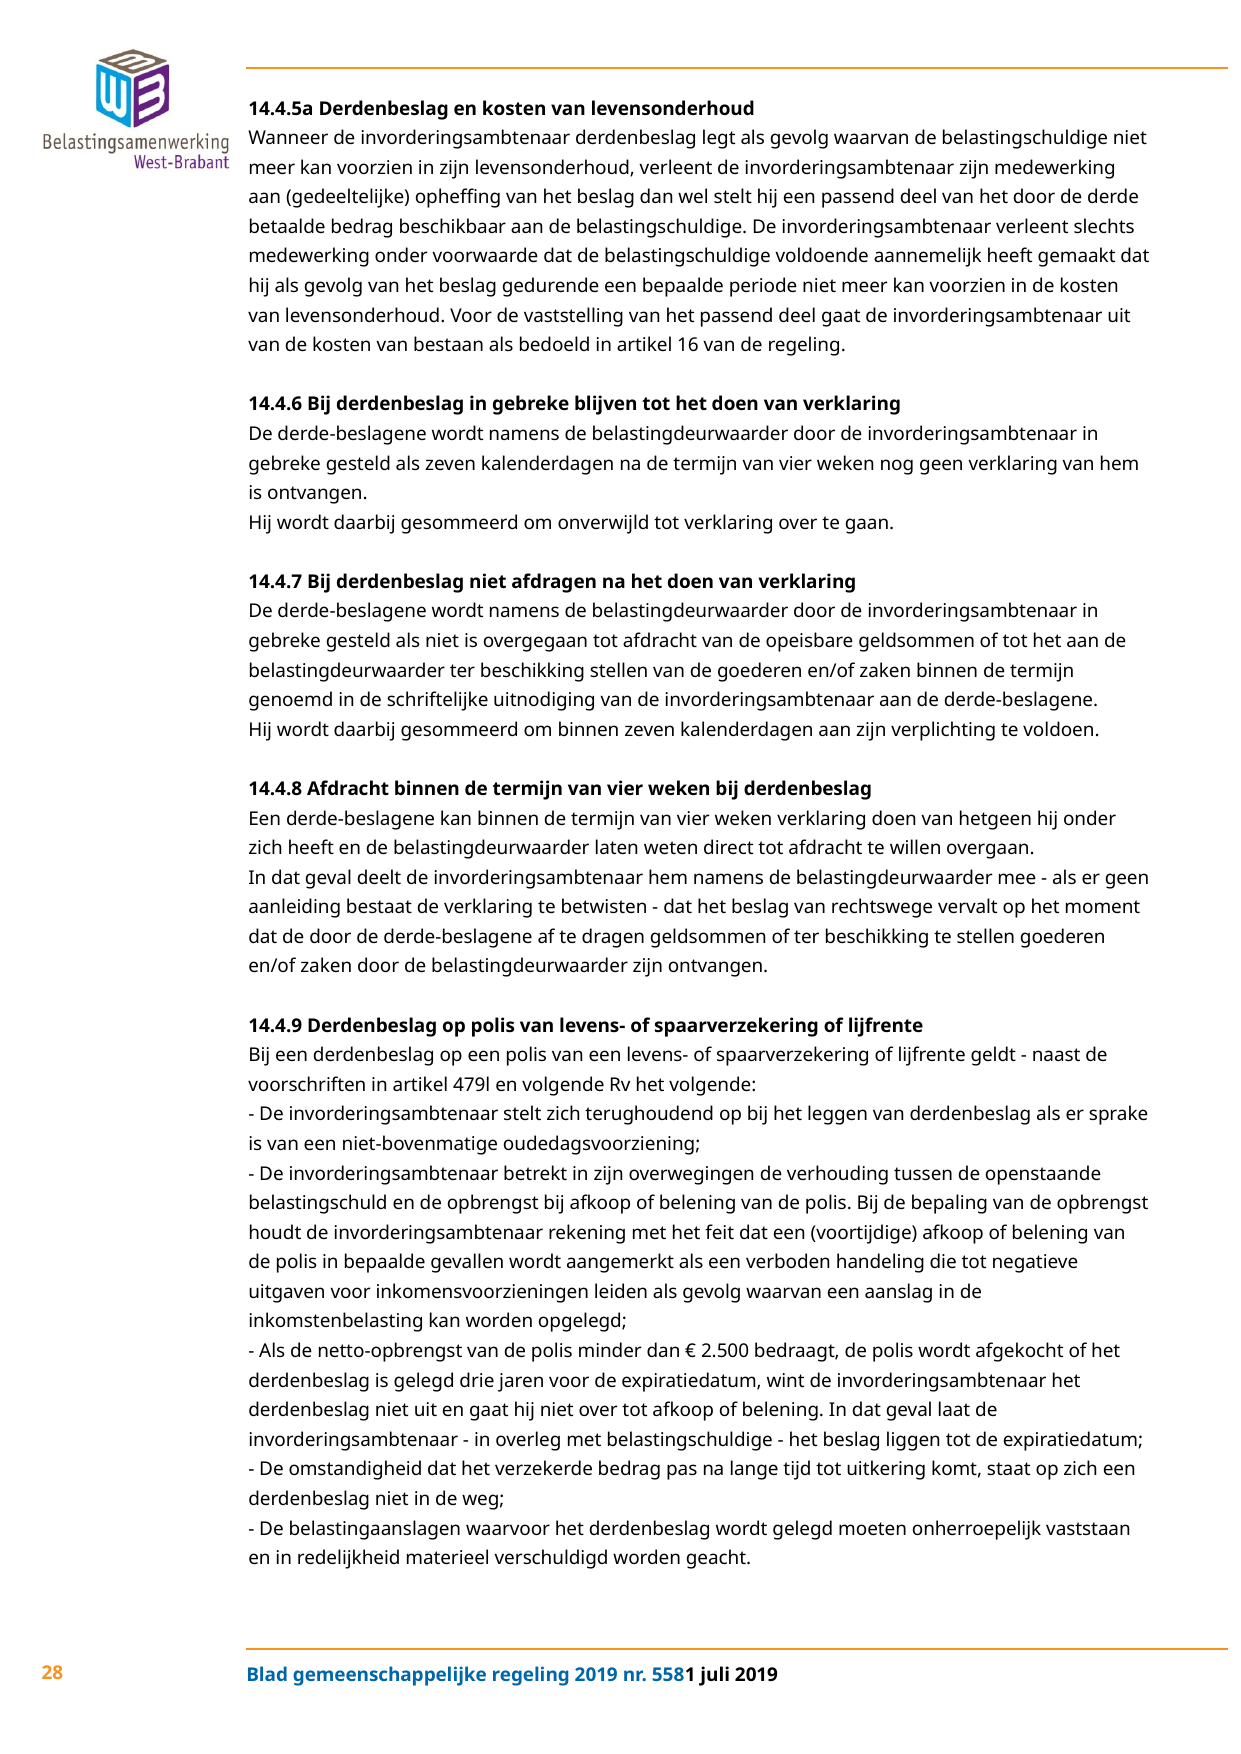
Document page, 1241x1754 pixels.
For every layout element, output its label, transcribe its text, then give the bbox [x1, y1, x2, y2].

text In dat geval deelt de invorderingsambtenaar hem namens de belastingdeurwaarder mee - als er geen aanleiding bestaat de verklaring te betwisten - dat het beslag van rechtswege vervalt op het moment dat de door de derde-beslagene af te dragen geldsommen of ter beschikking te stellen goederen en/of zaken door de belastingdeurwaarder zijn ontvangen. [248, 864, 1152, 978]
text Hij wordt daarbij gesommeerd om onverwijld tot verklaring over te gaan. [248, 509, 1152, 535]
text 14.4.7 Bij derdenbeslag niet afdragen na het doen van verklaring [248, 568, 1152, 594]
picture [41, 47, 231, 172]
text 14.4.6 Bij derdenbeslag in gebreke blijven tot het doen van verklaring [248, 391, 1152, 416]
text Bij een derdenbeslag op een polis van een levens- of spaarverzekering of lijfrente geldt - naast de voorschriften in artikel 479l en volgende Rv het volgende: [248, 1041, 1152, 1097]
text De derde-beslagene wordt namens de belastingdeurwaarder door de invorderingsambtenaar in gebreke gesteld als niet is overgegaan tot afdracht van de opeisbare geldsommen of tot het aan de belastingdeurwaarder ter beschikking stellen van de goederen en/of zaken binnen de termijn genoemd in de schriftelijke uitnodiging van de invorderingsambtenaar aan de derde-beslagene. [248, 598, 1152, 712]
text - De belastingaanslagen waarvoor het derdenbeslag wordt gelegd moeten onherroepelijk vaststaan en in redelijkheid materieel verschuldigd worden geacht. [248, 1515, 1152, 1570]
text 14.4.9 Derdenbeslag op polis van levens- of spaarverzekering of lijfrente [248, 1012, 1152, 1038]
text 14.4.8 Afdracht binnen de termijn van vier weken bij derdenbeslag [248, 775, 1152, 801]
text Een derde-beslagene kan binnen de termijn van vier weken verklaring doen van hetgeen hij onder zich heeft en de belastingdeurwaarder laten weten direct tot afdracht te willen overgaan. [248, 805, 1152, 860]
text - De omstandigheid dat het verzekerde bedrag pas na lange tijd tot uitkering komt, staat op zich een derdenbeslag niet in de weg; [248, 1456, 1152, 1511]
text 14.4.5a Derdenbeslag en kosten van levensonderhoud [248, 95, 1152, 121]
text - De invorderingsambtenaar betrekt in zijn overwegingen de verhouding tussen de openstaande belastingschuld en de opbrengst bij afkoop of belening van de polis. Bij de bepaling van de opbrengst houdt de invorderingsambtenaar rekening met het feit dat een (voortijdige) afkoop of belening van de polis in bepaalde gevallen wordt aangemerkt als een verboden handeling die tot negatieve uitgaven voor inkomensvoorzieningen leiden als gevolg waarvan een aanslag in de inkomstenbelasting kan worden opgelegd; [248, 1160, 1152, 1333]
text - Als de netto-opbrengst van de polis minder dan € 2.500 bedraagt, de polis wordt afgekocht of het derdenbeslag is gelegd drie jaren voor de expiratiedatum, wint de invorderingsambtenaar het derdenbeslag niet uit en gaat hij niet over tot afkoop of belening. In dat geval laat de invorderingsambtenaar - in overleg met belastingschuldige - het beslag liggen tot de expiratiedatum; [248, 1337, 1152, 1452]
text De derde-beslagene wordt namens de belastingdeurwaarder door de invorderingsambtenaar in gebreke gesteld als zeven kalenderdagen na de termijn van vier weken nog geen verklaring van hem is ontvangen. [248, 420, 1152, 505]
text Wanneer de invorderingsambtenaar derdenbeslag legt als gevolg waarvan de belastingschuldige niet meer kan voorzien in zijn levensonderhoud, verleent de invorderingsambtenaar zijn medewerking aan (gedeeltelijke) opheffing van het beslag dan wel stelt hij een passend deel van het door de derde betaalde bedrag beschikbaar aan de belastingschuldige. De invorderingsambtenaar verleent slechts medewerking onder voorwaarde dat de belastingschuldige voldoende aannemelijk heeft gemaakt dat hij als gevolg van het beslag gedurende een bepaalde periode niet meer kan voorzien in de kosten van levensonderhoud. Voor de vaststelling van het passend deel gaat de invorderingsambtenaar uit van de kosten van bestaan als bedoeld in artikel 16 van de regeling. [248, 124, 1152, 357]
text Hij wordt daarbij gesommeerd om binnen zeven kalenderdagen aan zijn verplichting te voldoen. [248, 716, 1152, 742]
text - De invorderingsambtenaar stelt zich terughoudend op bij het leggen van derdenbeslag als er sprake is van een niet-bovenmatige oudedagsvoorziening; [248, 1101, 1152, 1156]
